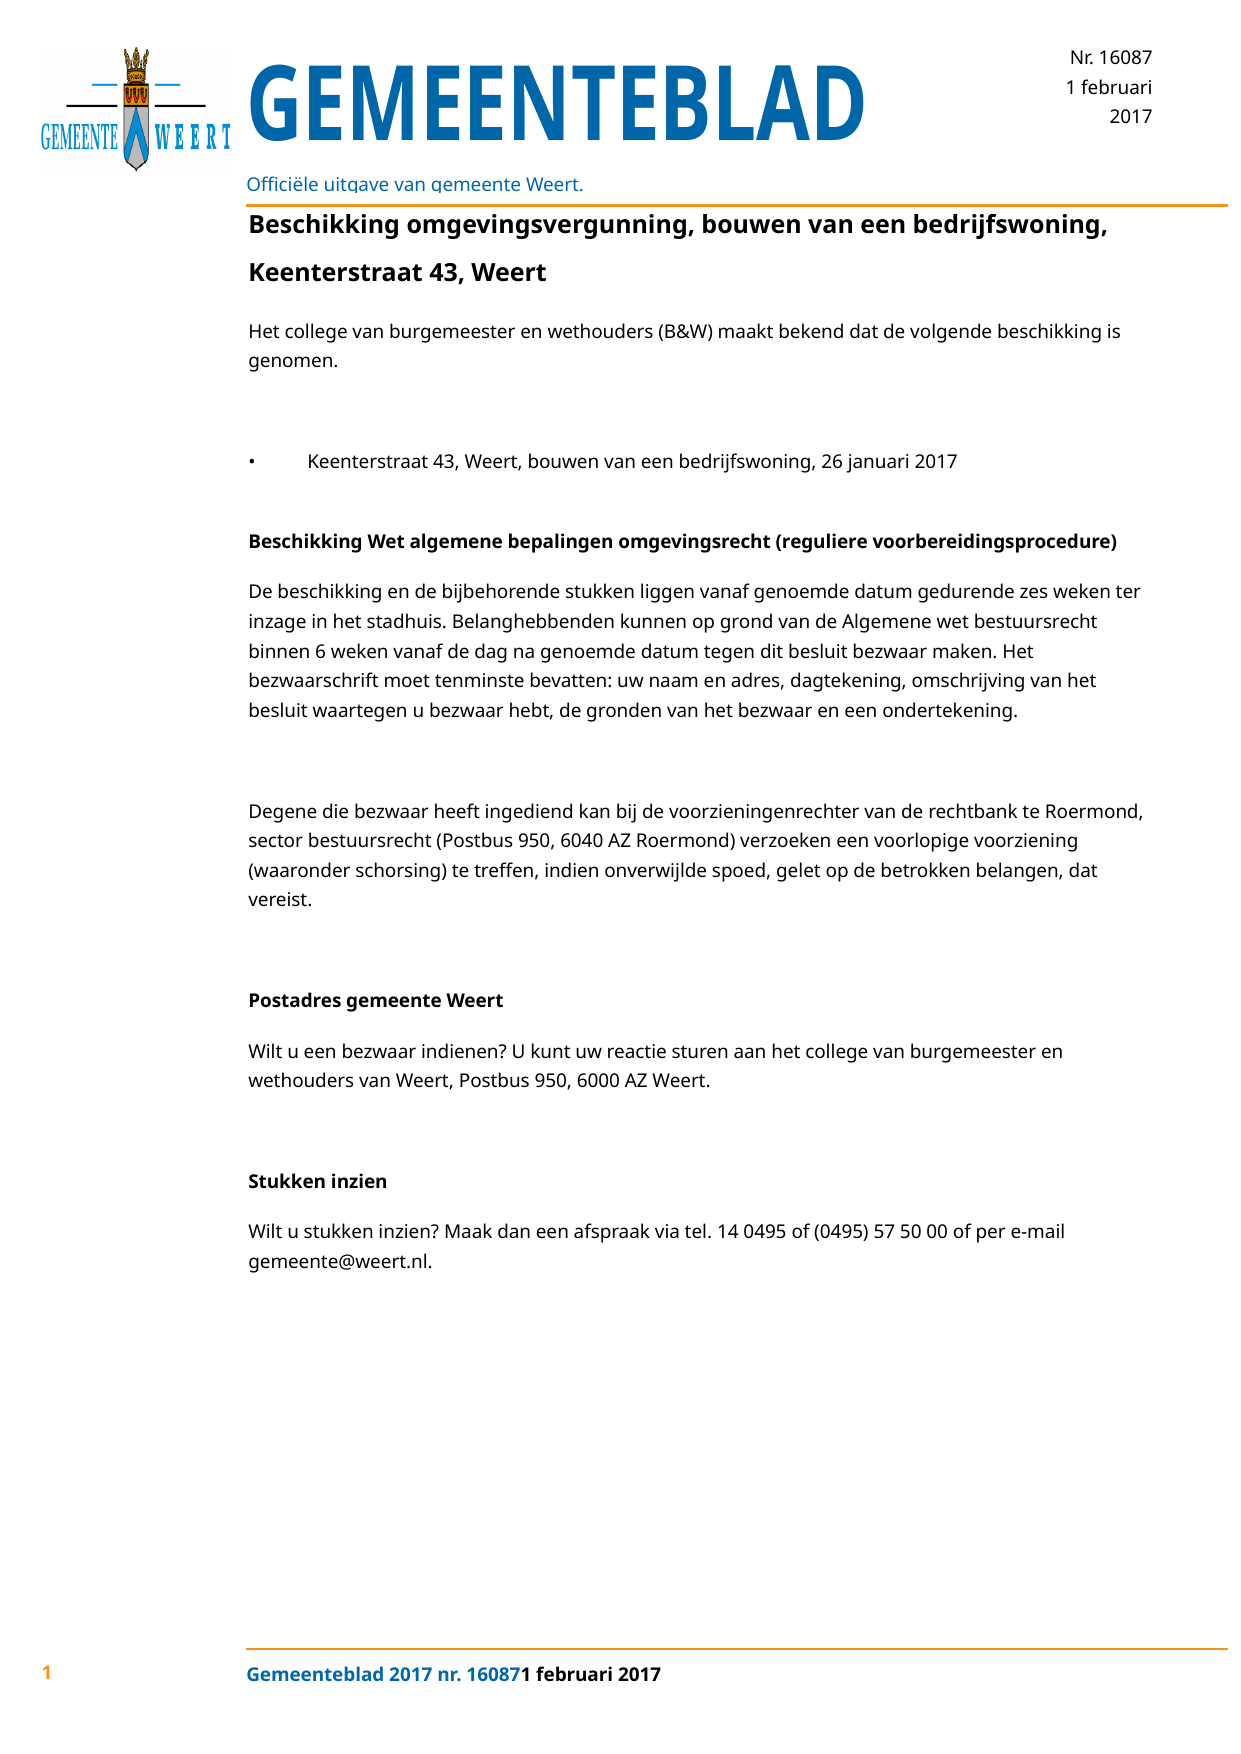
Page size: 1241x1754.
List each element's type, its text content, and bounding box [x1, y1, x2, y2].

text Beschikking omgevingsvergunning, bouwen van een bedrijfswoning, Keenterstraat 43, Weert [248, 207, 1152, 288]
text Stukken inzien [248, 1168, 1152, 1194]
text De beschikking en de bijbehorende stukken liggen vanaf genoemde datum gedurende zes weken ter inzage in het stadhuis. Belanghebbenden kunnen op grond van de Algemene wet bestuursrecht binnen 6 weken vanaf de dag na genoemde datum tegen dit besluit bezwaar maken. Het bezwaarschrift moet tenminste bevatten: uw naam en adres, dagtekening, omschrijving van het besluit waartegen u bezwaar hebt, de gronden van het bezwaar en een ondertekening. [248, 579, 1152, 723]
text Wilt u een bezwaar indienen? U kunt uw reactie sturen aan het college van burgemeester en wethouders van Weert, Postbus 950, 6000 AZ Weert. [248, 1038, 1152, 1093]
text Degene die bezwaar heeft ingediend kan bij de voorzieningenrechter van de rechtbank te Roermond, sector bestuursrecht (Postbus 950, 6040 AZ Roermond) verzoeken een voorlopige voorziening (waaronder schorsing) te treffen, indien onverwijlde spoed, gelet op de betrokken belangen, dat vereist. [248, 798, 1152, 912]
text Het college van burgemeester en wethouders (B&W) maakt bekend dat de volgende beschikking is genomen. [248, 318, 1152, 373]
picture [41, 47, 231, 172]
list Keenterstraat 43, Weert, bouwen van een bedrijfswoning, 26 januari 2017 [248, 448, 1152, 474]
text Postadres gemeente Weert [248, 987, 1152, 1013]
text Beschikking Wet algemene bepalingen omgevingsrecht (reguliere voorbereidingsprocedure) [248, 528, 1152, 554]
text Wilt u stukken inzien? Maak dan een afspraak via tel. 14 0495 of (0495) 57 50 00 of per e-mail gemeente@weert.nl. [248, 1219, 1152, 1274]
